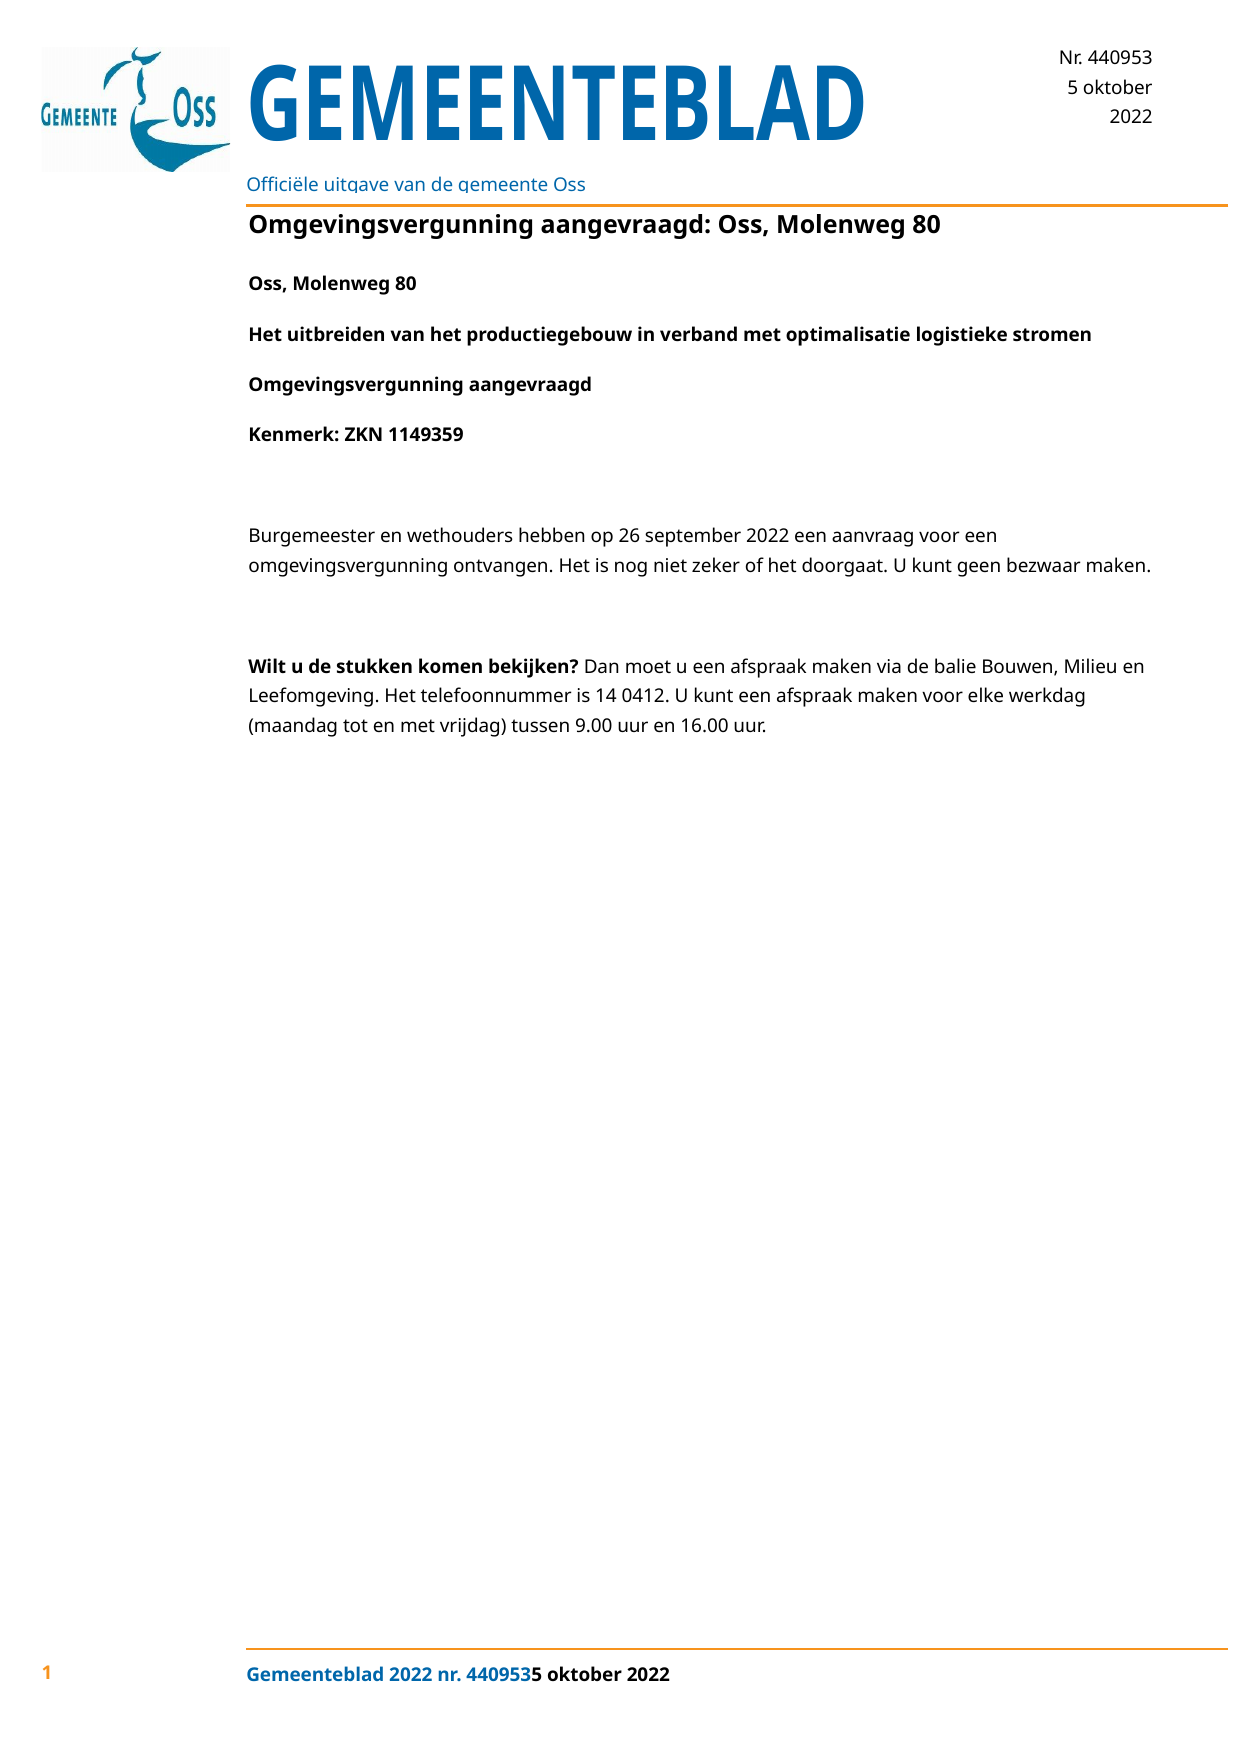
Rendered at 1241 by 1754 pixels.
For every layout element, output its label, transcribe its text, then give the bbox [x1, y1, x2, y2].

text Omgevingsvergunning aangevraagd: Oss, Molenweg 80 [248, 207, 1152, 241]
text Omgevingsvergunning aangevraagd [248, 371, 1152, 397]
picture [41, 47, 231, 172]
text Burgemeester en wethouders hebben op 26 september 2022 een aanvraag voor een omgevingsvergunning ontvangen. Het is nog niet zeker of het doorgaat. U kunt geen bezwaar maken. [248, 522, 1152, 578]
text Kenmerk: ZKN 1149359 [248, 422, 1152, 447]
text Het uitbreiden van het productiegebouw in verband met optimalisatie logistieke stromen [248, 321, 1152, 346]
text Oss, Molenweg 80 [248, 270, 1152, 296]
text Wilt u de stukken komen bekijken? Dan moet u een afspraak maken via de balie Bouwen, Milieu en Leefomgeving. Het telefoonnummer is 14 0412. U kunt een afspraak maken voor elke werkdag (maandag tot en met vrijdag) tussen 9.00 uur en 16.00 uur. [248, 653, 1152, 738]
